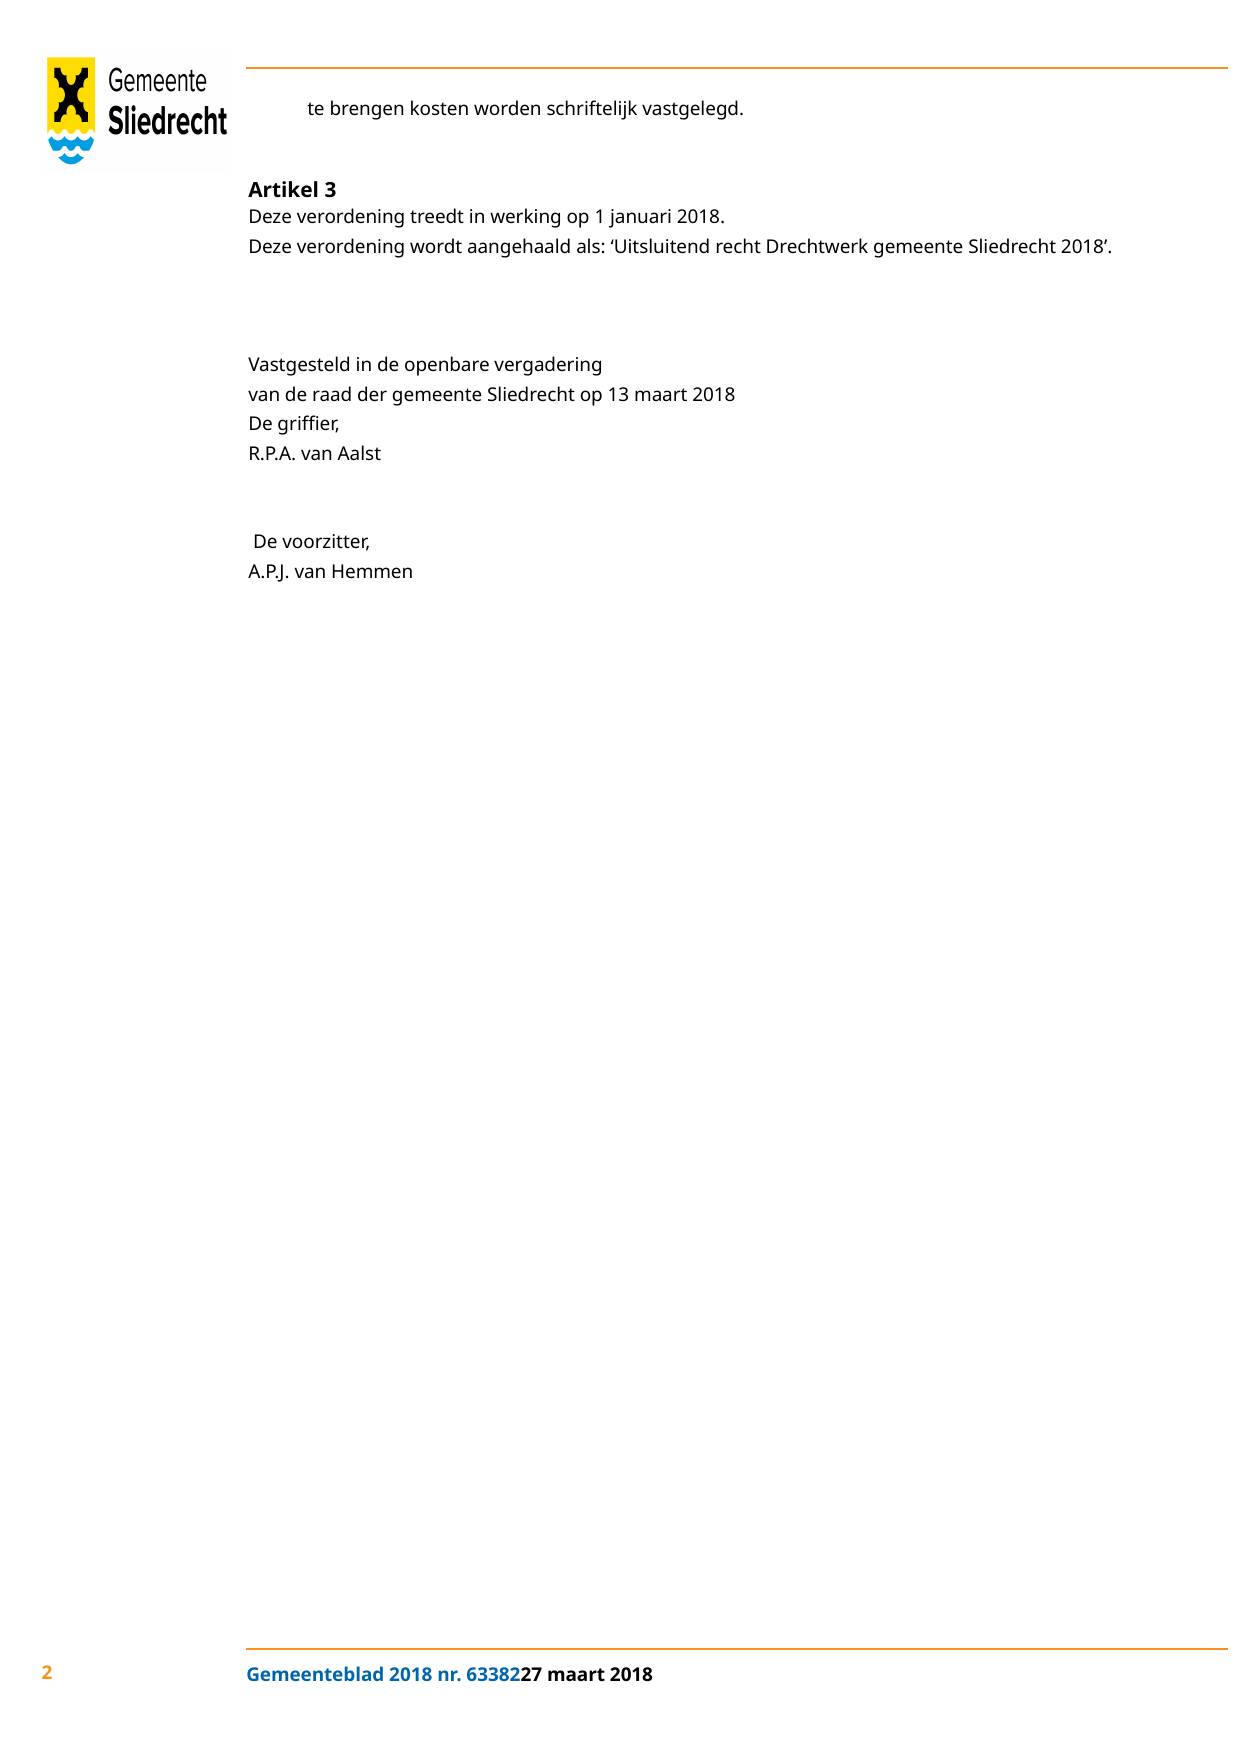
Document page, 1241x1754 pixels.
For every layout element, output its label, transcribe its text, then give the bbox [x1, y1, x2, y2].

picture [41, 47, 231, 172]
text De griffier, [248, 410, 1152, 436]
text Deze verordening treedt in werking op 1 januari 2018. [248, 203, 1152, 229]
text R.P.A. van Aalst [248, 440, 1152, 466]
text Deze verordening wordt aangehaald als: ‘Uitsluitend recht Drechtwerk gemeente Sliedrecht 2018’. [248, 233, 1152, 258]
text Artikel 3 [248, 175, 1152, 203]
text A.P.J. van Hemmen [248, 558, 1152, 584]
text De voorzitter, [248, 529, 1152, 554]
text van de raad der gemeente Sliedrecht op 13 maart 2018 [248, 381, 1152, 406]
list te brengen kosten worden schriftelijk vastgelegd. [248, 95, 1152, 121]
text Vastgesteld in de openbare vergadering [248, 351, 1152, 377]
